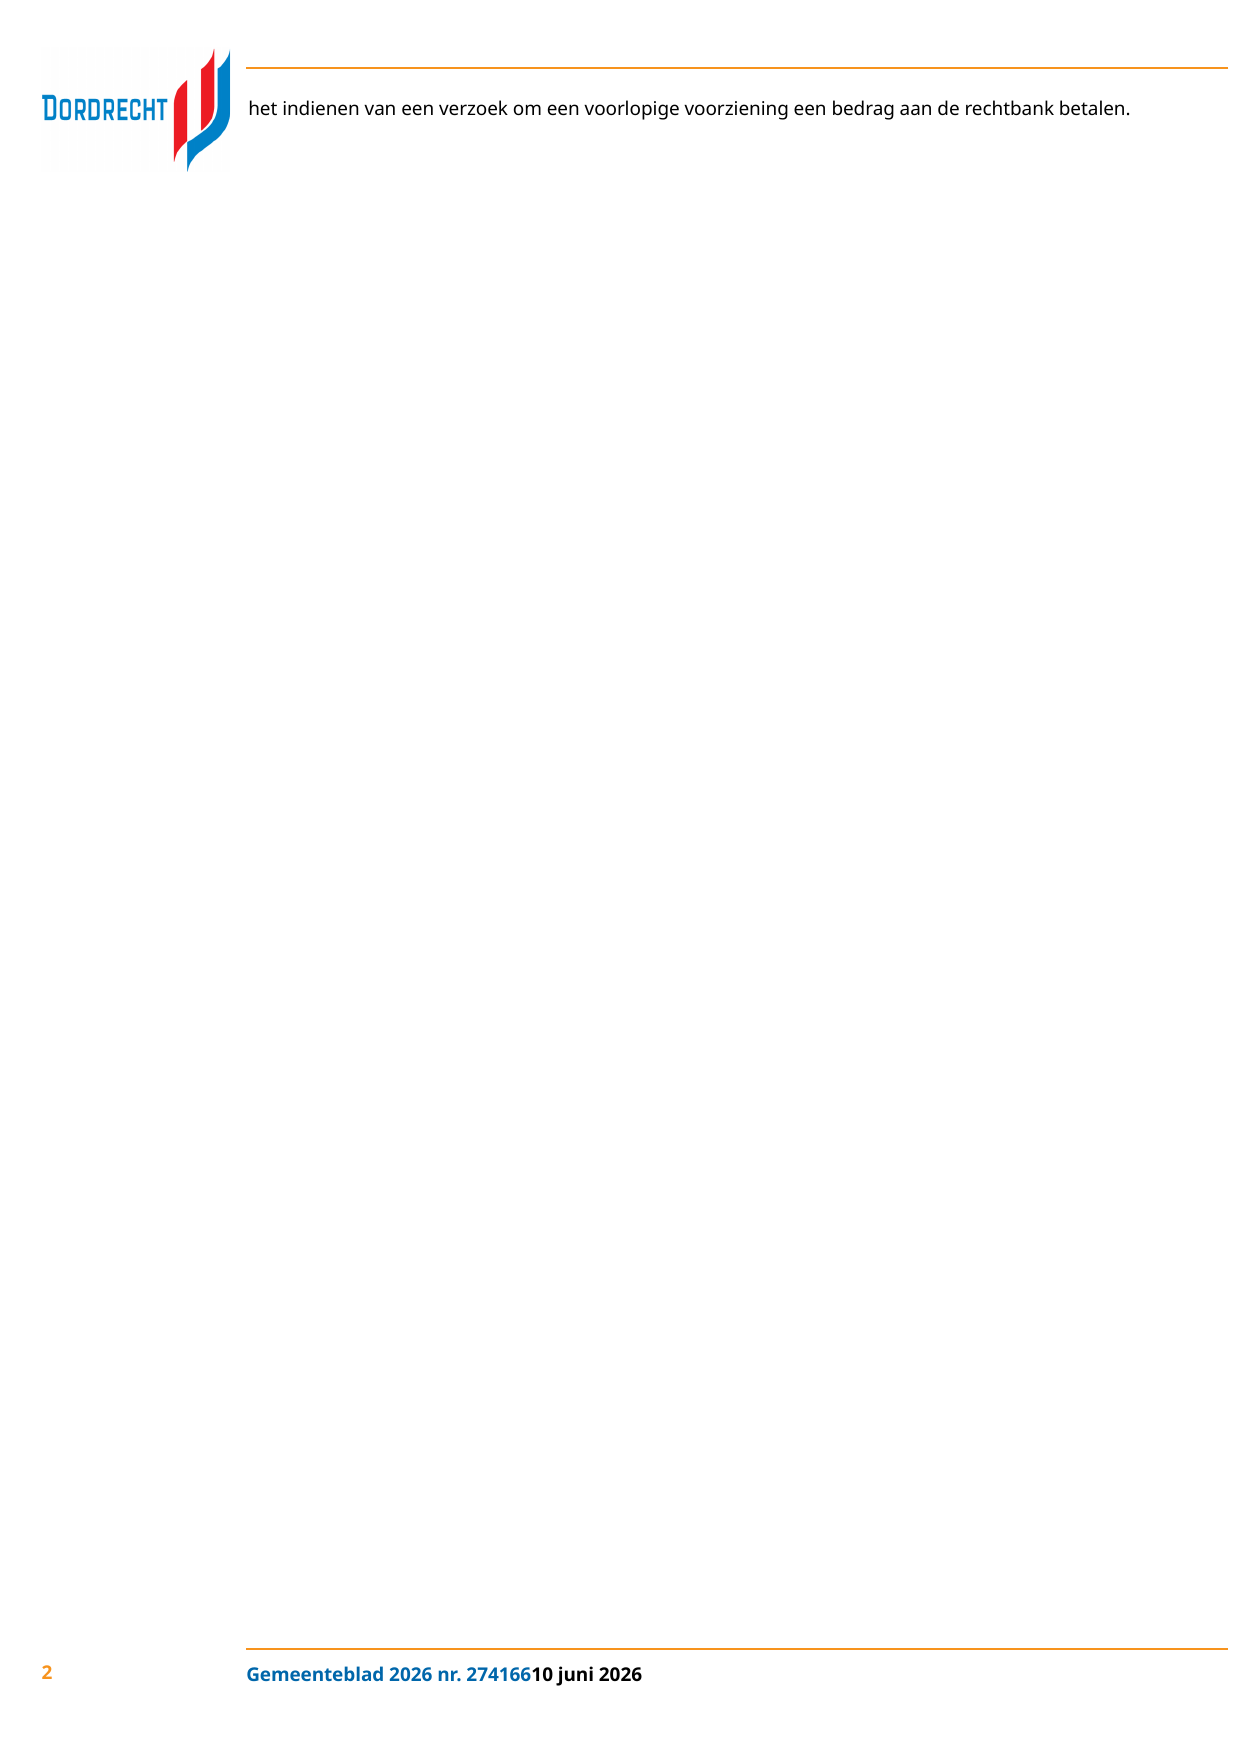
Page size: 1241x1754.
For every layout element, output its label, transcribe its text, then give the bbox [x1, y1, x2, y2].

picture [41, 47, 231, 172]
text het indienen van een verzoek om een voorlopige voorziening een bedrag aan de rechtbank betalen. [248, 95, 1152, 121]
